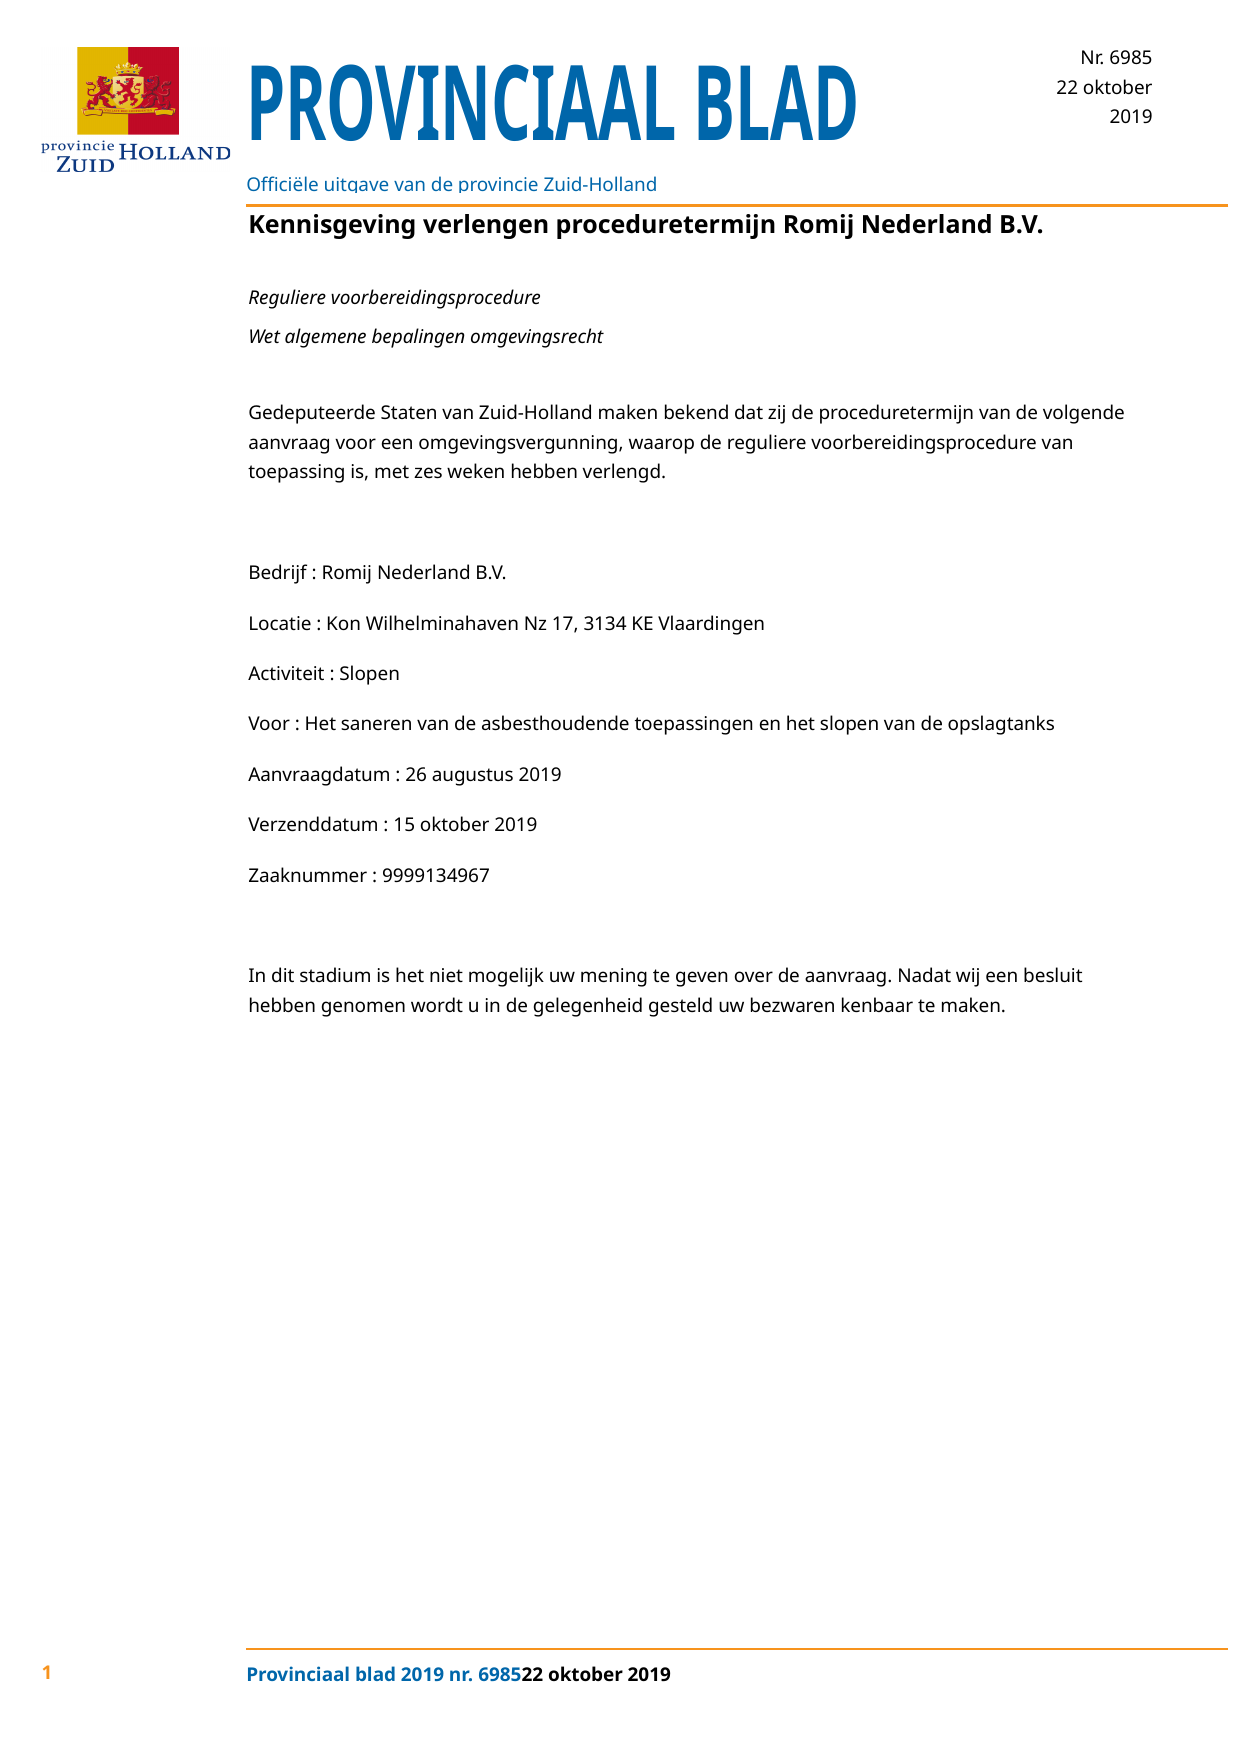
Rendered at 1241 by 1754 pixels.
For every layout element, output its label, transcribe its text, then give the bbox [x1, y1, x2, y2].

text Reguliere voorbereidingsprocedure [248, 284, 1152, 309]
text Verzenddatum : 15 oktober 2019 [248, 811, 1152, 837]
picture [41, 47, 231, 172]
text Locatie : Kon Wilhelminahaven Nz 17, 3134 KE Vlaardingen [248, 610, 1152, 635]
text Voor : Het saneren van de asbesthoudende toepassingen en het slopen van de opslagtanks [248, 711, 1152, 736]
text Aanvraagdatum : 26 augustus 2019 [248, 761, 1152, 787]
text Wet algemene bepalingen omgevingsrecht [248, 323, 1152, 349]
text Kennisgeving verlengen proceduretermijn Romij Nederland B.V. [248, 207, 1152, 241]
text In dit stadium is het niet mogelijk uw mening te geven over de aanvraag. Nadat wij een besluit hebben genomen wordt u in de gelegenheid gesteld uw bezwaren kenbaar te maken. [248, 963, 1152, 1018]
text Gedeputeerde Staten van Zuid-Holland maken bekend dat zij de proceduretermijn van de volgende aanvraag voor een omgevingsvergunning, waarop de reguliere voorbereidingsprocedure van toepassing is, met zes weken hebben verlengd. [248, 399, 1152, 484]
text Activiteit : Slopen [248, 660, 1152, 686]
text Bedrijf : Romij Nederland B.V. [248, 559, 1152, 585]
text Zaaknummer : 9999134967 [248, 862, 1152, 887]
